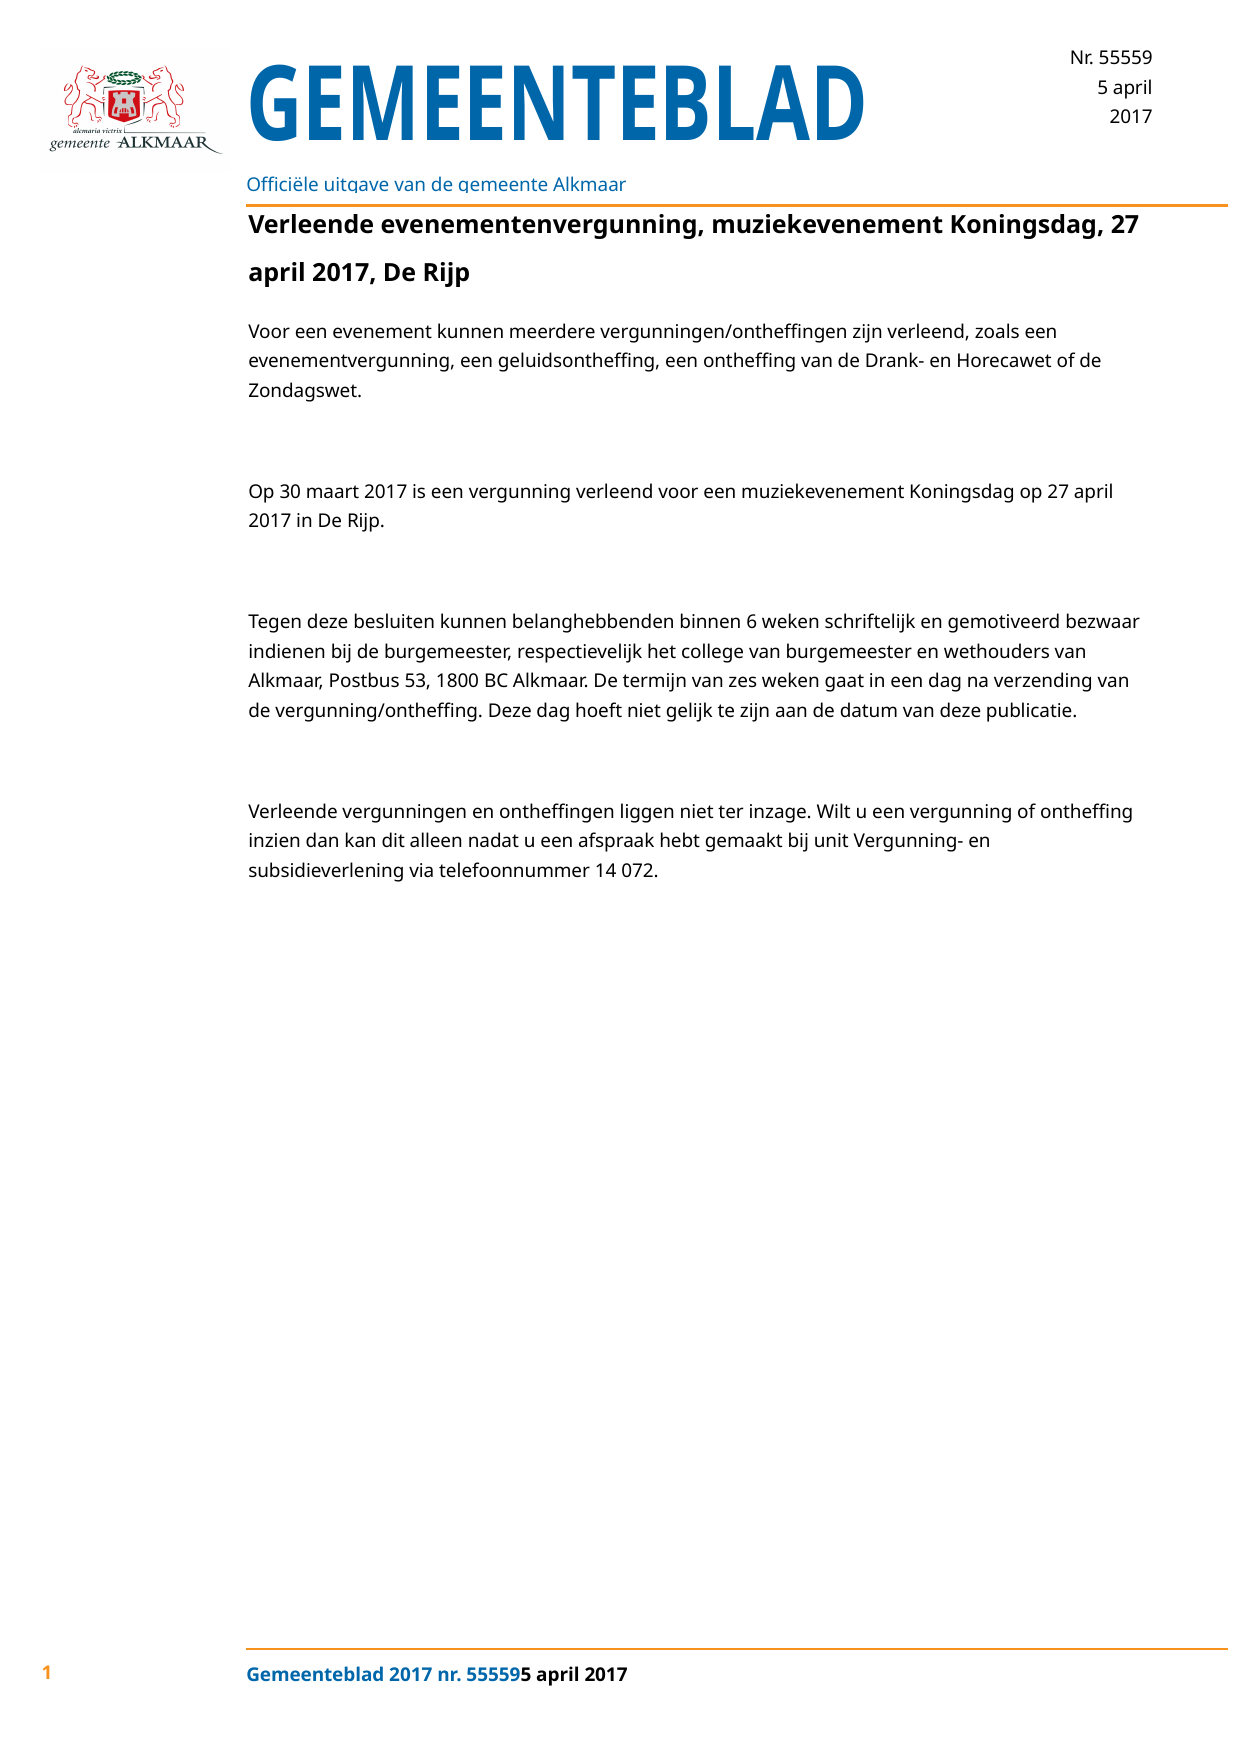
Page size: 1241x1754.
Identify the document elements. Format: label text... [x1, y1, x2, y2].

text Tegen deze besluiten kunnen belanghebbenden binnen 6 weken schriftelijk en gemotiveerd bezwaar indienen bij de burgemeester, respectievelijk het college van burgemeester en wethouders van Alkmaar, Postbus 53, 1800 BC Alkmaar. De termijn van zes weken gaat in een dag na verzending van de vergunning/ontheffing. Deze dag hoeft niet gelijk te zijn aan de datum van deze publicatie. [248, 608, 1152, 723]
text Verleende evenementenvergunning, muziekevenement Koningsdag, 27 april 2017, De Rijp [248, 207, 1152, 288]
text Op 30 maart 2017 is een vergunning verleend voor een muziekevenement Koningsdag op 27 april 2017 in De Rijp. [248, 478, 1152, 533]
text Voor een evenement kunnen meerdere vergunningen/ontheffingen zijn verleend, zoals een evenementvergunning, een geluidsontheffing, een ontheffing van de Drank- en Horecawet of de Zondagswet. [248, 318, 1152, 403]
picture [41, 47, 231, 172]
text Verleende vergunningen en ontheffingen liggen niet ter inzage. Wilt u een vergunning of ontheffing inzien dan kan dit alleen nadat u een afspraak hebt gemaakt bij unit Vergunning- en subsidieverlening via telefoonnummer 14 072. [248, 798, 1152, 883]
